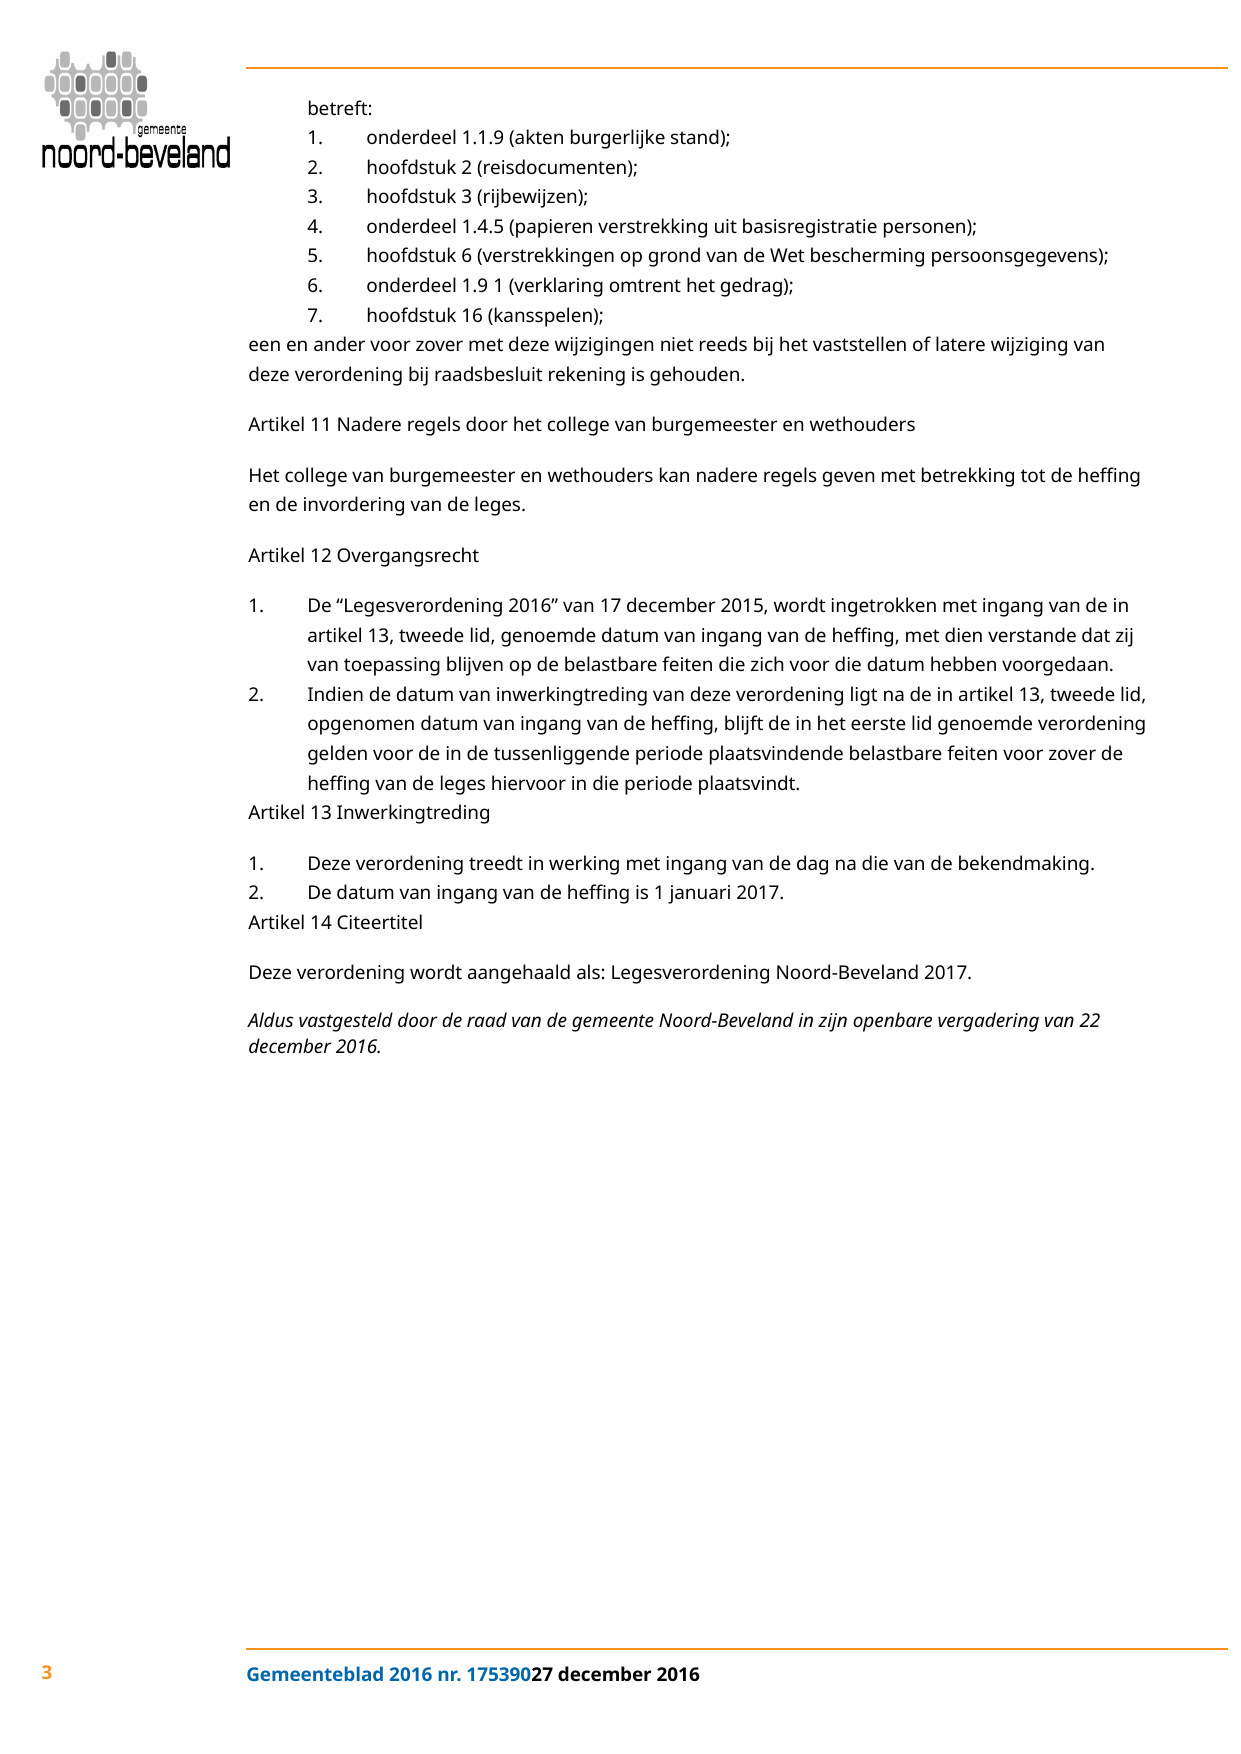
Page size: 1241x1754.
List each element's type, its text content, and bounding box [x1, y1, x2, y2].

text Aldus vastgesteld door de raad van de gemeente Noord-Beveland in zijn openbare vergadering van 22 december 2016. [248, 1007, 1152, 1059]
text Het college van burgemeester en wethouders kan nadere regels geven met betrekking tot de heffing en de invordering van de leges. [248, 462, 1152, 517]
text een en ander voor zover met deze wijzigingen niet reeds bij het vaststellen of latere wijziging van deze verordening bij raadsbesluit rekening is gehouden. [248, 331, 1152, 387]
list De “Legesverordening 2016” van 17 december 2015, wordt ingetrokken met ingang van de in artikel 13, tweede lid, genoemde datum van ingang van de heffing, met dien verstande dat zij van toepassing blijven op de belastbare feiten die zich voor die datum hebben voorgedaan. [248, 592, 1152, 677]
list onderdeel 1.1.9 (akten burgerlijke stand); [307, 124, 1152, 150]
text Artikel 14 Citeertitel [248, 909, 1152, 935]
list onderdeel 1.4.5 (papieren verstrekking uit basisregistratie personen); [307, 213, 1152, 239]
list hoofdstuk 6 (verstrekkingen op grond van de Wet bescherming persoonsgegevens); [307, 243, 1152, 268]
text Artikel 13 Inwerkingtreding [248, 799, 1152, 825]
list onderdeel 1.9 1 (verklaring omtrent het gedrag); [307, 272, 1152, 298]
list hoofdstuk 2 (reisdocumenten); [307, 154, 1152, 180]
list hoofdstuk 3 (rijbewijzen); [307, 183, 1152, 209]
list betreft: [248, 95, 1152, 121]
list Deze verordening treedt in werking met ingang van de dag na die van de bekendmaking. [248, 850, 1152, 876]
text Deze verordening wordt aangehaald als: Legesverordening Noord-Beveland 2017. [248, 959, 1152, 985]
text Artikel 11 Nadere regels door het college van burgemeester en wethouders [248, 411, 1152, 437]
picture [41, 47, 231, 172]
list Indien de datum van inwerkingtreding van deze verordening ligt na de in artikel 13, tweede lid, opgenomen datum van ingang van de heffing, blijft de in het eerste lid genoemde verordening gelden voor de in de tussenliggende periode plaatsvindende belastbare feiten voor zover de heffing van de leges hiervoor in die periode plaatsvindt. [248, 681, 1152, 796]
list De datum van ingang van de heffing is 1 januari 2017. [248, 879, 1152, 905]
list hoofdstuk 16 (kansspelen); [307, 302, 1152, 328]
text Artikel 12 Overgangsrecht [248, 542, 1152, 568]
